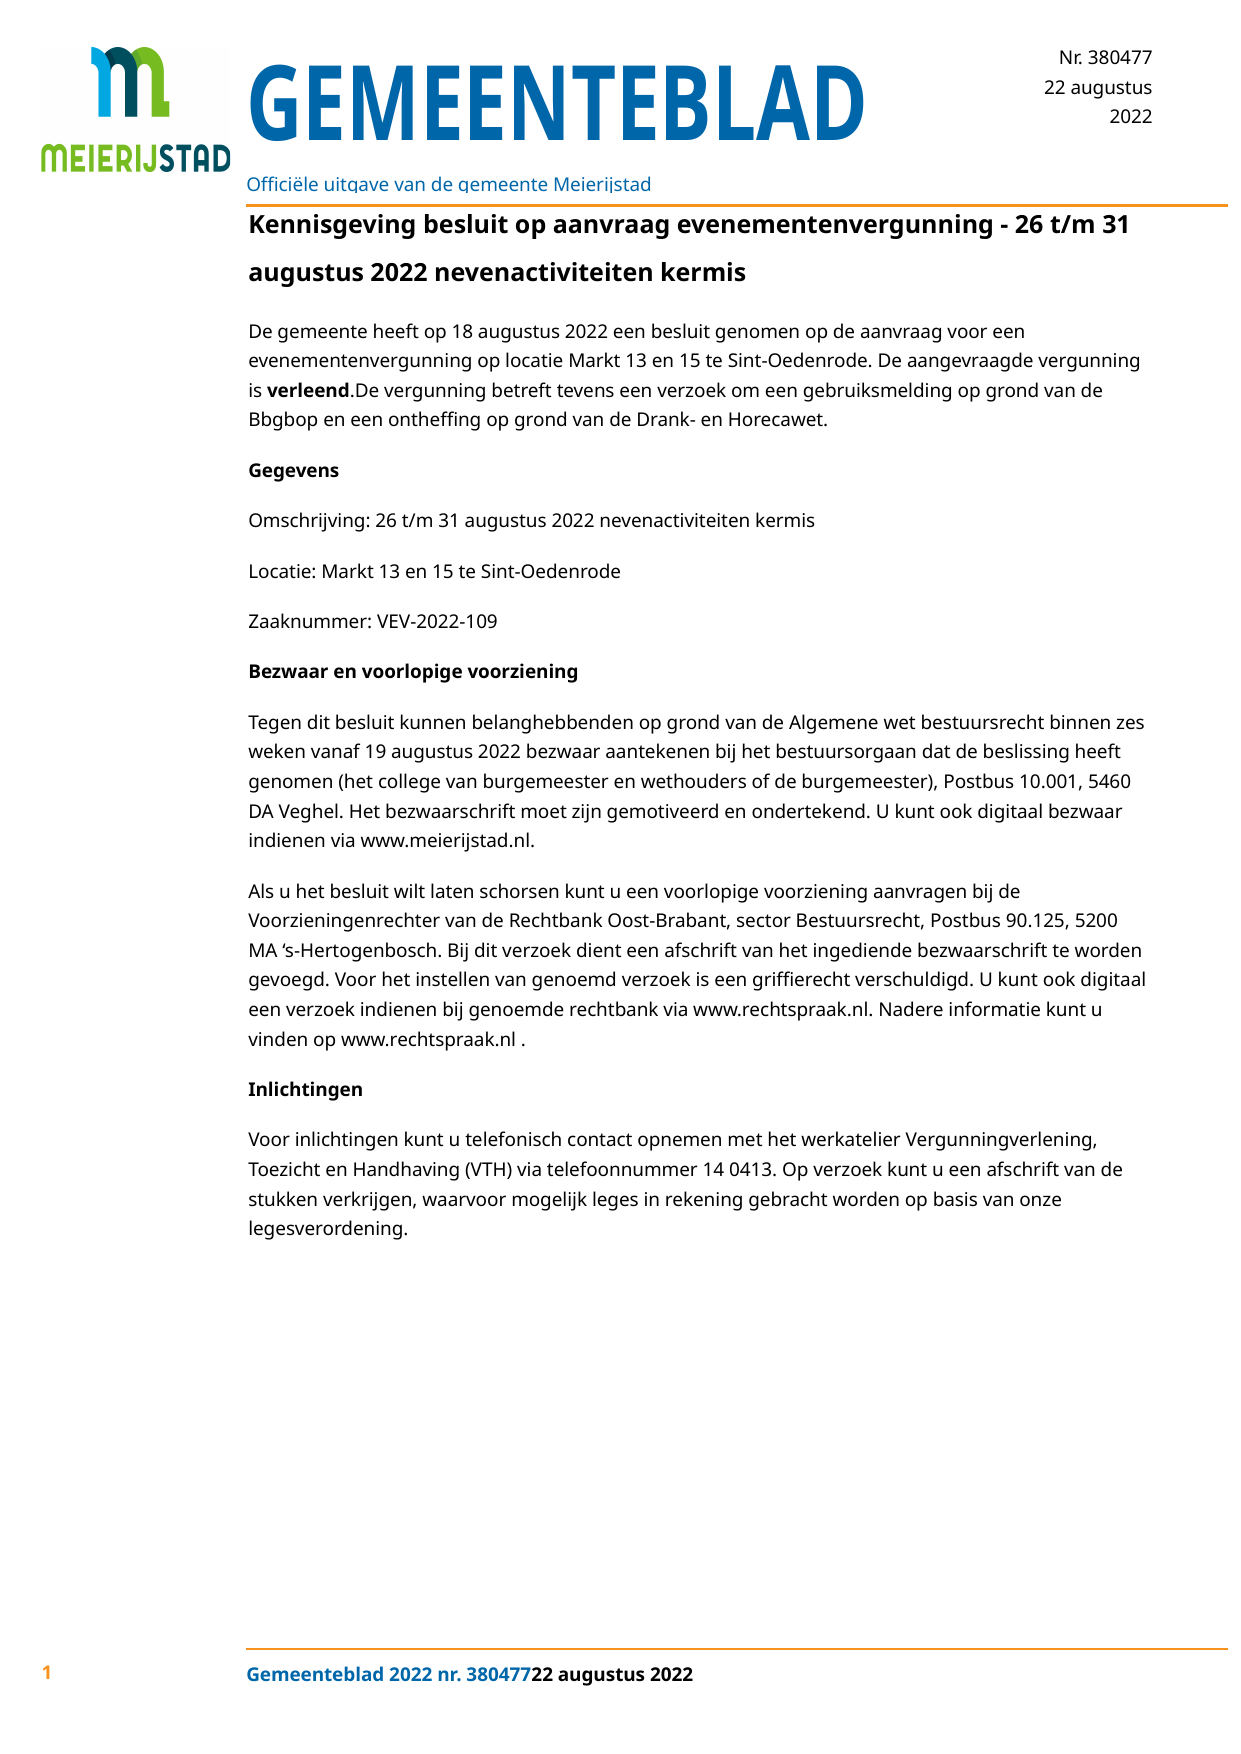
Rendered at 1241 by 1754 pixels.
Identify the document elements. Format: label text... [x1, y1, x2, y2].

text Als u het besluit wilt laten schorsen kunt u een voorlopige voorziening aanvragen bij de Voorzieningenrechter van de Rechtbank Oost-Brabant, sector Bestuursrecht, Postbus 90.125, 5200 MA ‘s-Hertogenbosch. Bij dit verzoek dient een afschrift van het ingediende bezwaarschrift te worden gevoegd. Voor het instellen van genoemd verzoek is een griffierecht verschuldigd. U kunt ook digitaal een verzoek indienen bij genoemde rechtbank via www.rechtspraak.nl. Nadere informatie kunt u vinden op www.rechtspraak.nl . [248, 878, 1152, 1052]
text Tegen dit besluit kunnen belanghebbenden op grond van de Algemene wet bestuursrecht binnen zes weken vanaf 19 augustus 2022 bezwaar aantekenen bij het bestuursorgaan dat de beslissing heeft genomen (het college van burgemeester en wethouders of de burgemeester), Postbus 10.001, 5460 DA Veghel. Het bezwaarschrift moet zijn gemotiveerd en ondertekend. U kunt ook digitaal bezwaar indienen via www.meierijstad.nl. [248, 709, 1152, 853]
picture [41, 47, 231, 172]
text Kennisgeving besluit op aanvraag evenementenvergunning - 26 t/m 31 augustus 2022 nevenactiviteiten kermis [248, 207, 1152, 288]
text Voor inlichtingen kunt u telefonisch contact opnemen met het werkatelier Vergunningverlening, Toezicht en Handhaving (VTH) via telefoonnummer 14 0413. Op verzoek kunt u een afschrift van de stukken verkrijgen, waarvoor mogelijk leges in rekening gebracht worden op basis van onze legesverordening. [248, 1127, 1152, 1241]
text Bezwaar en voorlopige voorziening [248, 659, 1152, 684]
text Omschrijving: 26 t/m 31 augustus 2022 nevenactiviteiten kermis [248, 507, 1152, 533]
text De gemeente heeft op 18 augustus 2022 een besluit genomen op de aanvraag voor een evenementenvergunning op locatie Markt 13 en 15 te Sint-Oedenrode. De aangevraagde vergunning is verleend.De vergunning betreft tevens een verzoek om een gebruiksmelding op grond van de Bbgbop en een ontheffing op grond van de Drank- en Horecawet. [248, 318, 1152, 432]
text Zaaknummer: VEV-2022-109 [248, 608, 1152, 634]
text Locatie: Markt 13 en 15 te Sint-Oedenrode [248, 558, 1152, 584]
text Inlichtingen [248, 1076, 1152, 1102]
text Gegevens [248, 457, 1152, 483]
